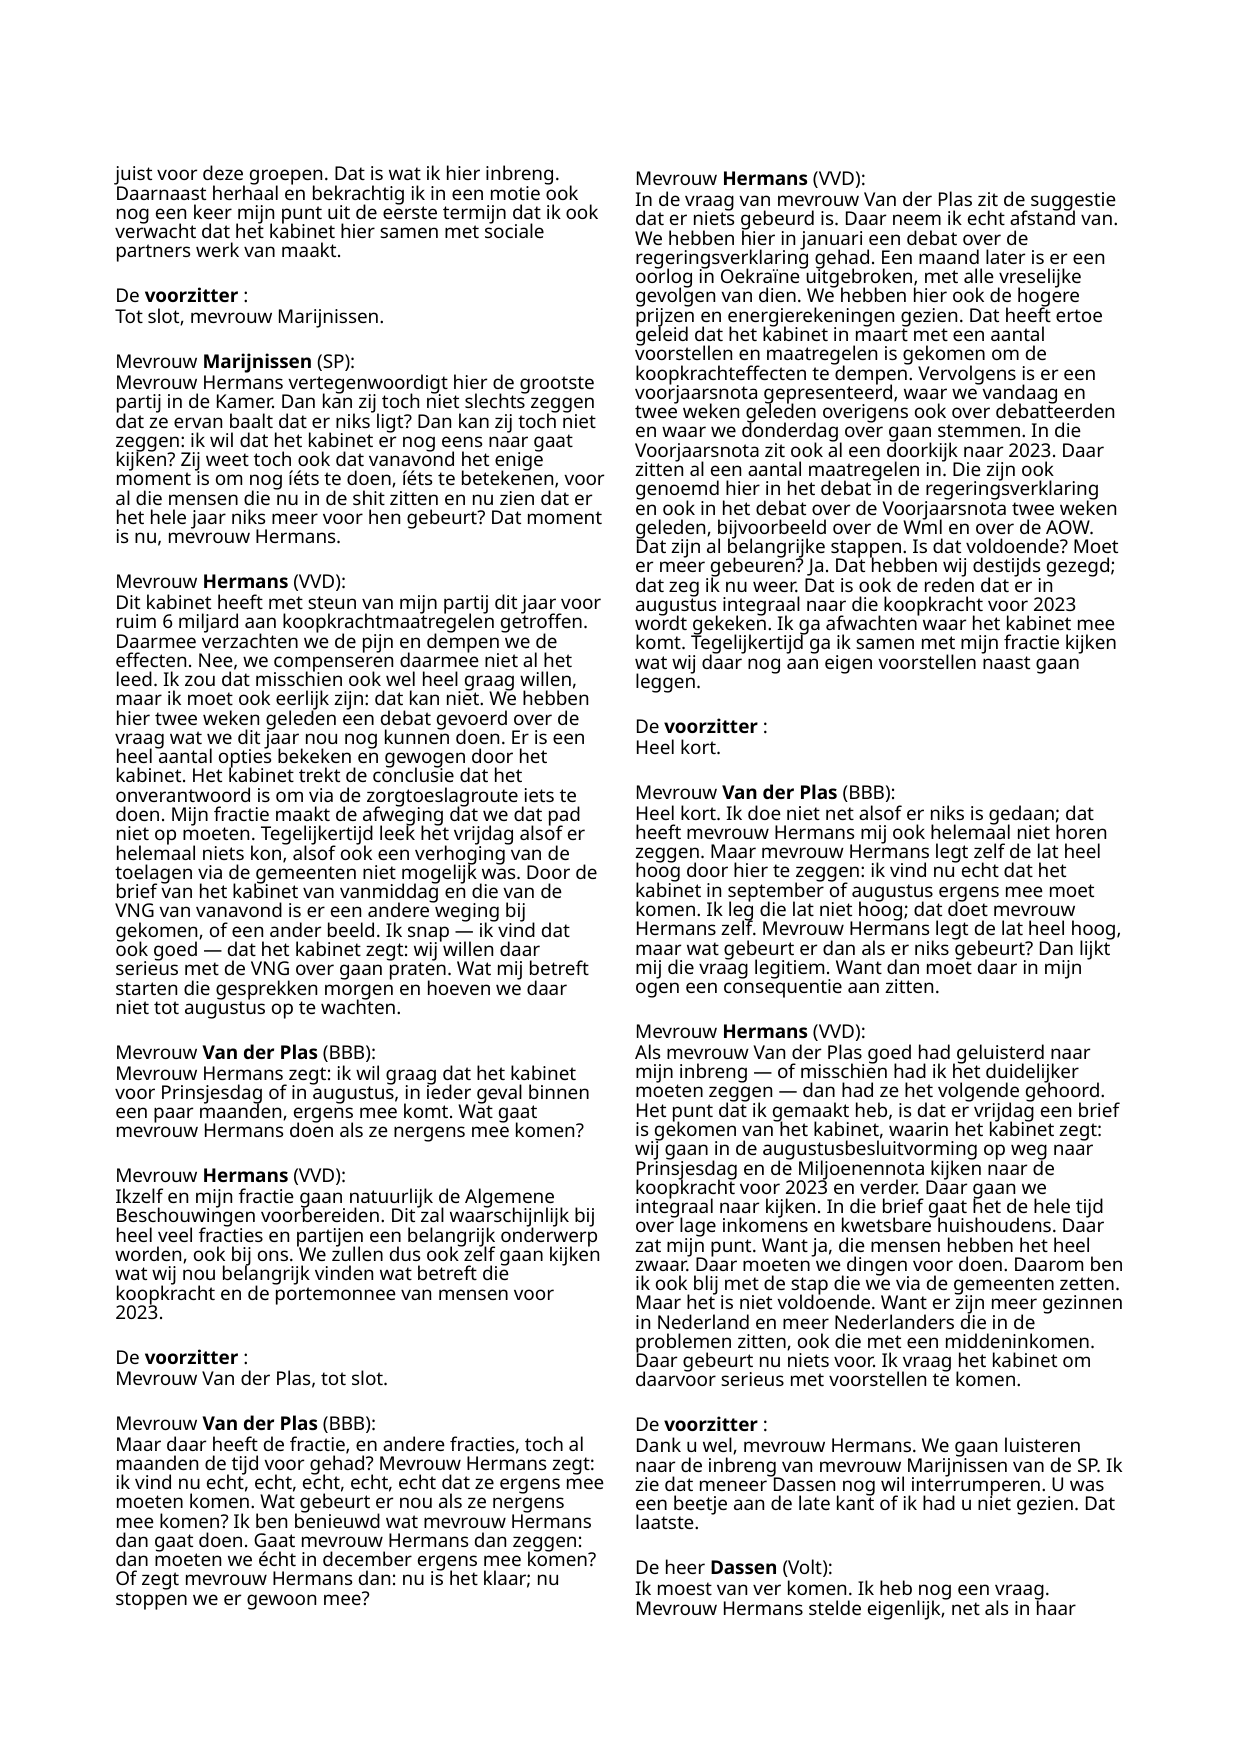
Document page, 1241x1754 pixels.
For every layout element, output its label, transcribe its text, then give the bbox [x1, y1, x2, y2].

text Maar daar heeft de fractie, en andere fracties, toch al maanden de tijd voor gehad? Mevrouw Hermans zegt: ik vind nu echt, echt, echt, echt, echt dat ze ergens mee moeten komen. Wat gebeurt er nou als ze nergens mee komen? Ik ben benieuwd wat mevrouw Hermans dan gaat doen. Gaat mevrouw Hermans dan zeggen: dan moeten we écht in december ergens mee komen? Of zegt mevrouw Hermans dan: nu is het klaar; nu stoppen we er gewoon mee? [115, 1436, 605, 1609]
text De voorzitter : [635, 713, 1125, 739]
text Tot slot, mevrouw Marijnissen. [115, 308, 605, 327]
text Mevrouw Hermans (VVD): [115, 568, 605, 594]
text Dit kabinet heeft met steun van mijn partij dit jaar voor ruim 6 miljard aan koopkrachtmaatregelen getroffen. Daarmee verzachten we de pijn en dempen we de effecten. Nee, we compenseren daarmee niet al het leed. Ik zou dat misschien ook wel heel graag willen, maar ik moet ook eerlijk zijn: dat kan niet. We hebben hier twee weken geleden een debat gevoerd over de vraag wat we dit jaar nou nog kunnen doen. Er is een heel aantal opties bekeken en gewogen door het kabinet. Het kabinet trekt de conclusie dat het onverantwoord is om via de zorgtoeslagroute iets te doen. Mijn fractie maakt de afweging dat we dat pad niet op moeten. Tegelijkertijd leek het vrijdag alsof er helemaal niets kon, alsof ook een verhoging van de toelagen via de gemeenten niet mogelijk was. Door de brief van het kabinet van vanmiddag en die van de VNG van vanavond is er een andere weging bij gekomen, of een ander beeld. Ik snap — ik vind dat ook goed — dat het kabinet zegt: wij willen daar serieus met de VNG over gaan praten. Wat mij betreft starten die gesprekken morgen en hoeven we daar niet tot augustus op te wachten. [115, 594, 605, 1018]
text De voorzitter : [635, 1412, 1125, 1437]
text Mevrouw Hermans (VVD): [115, 1162, 605, 1188]
text Mevrouw Van der Plas (BBB): [115, 1410, 605, 1436]
text De voorzitter : [115, 1344, 605, 1370]
text Ikzelf en mijn fractie gaan natuurlijk de Algemene Beschouwingen voorbereiden. Dit zal waarschijnlijk bij heel veel fracties en partijen een belangrijk onderwerp worden, ook bij ons. We zullen dus ook zelf gaan kijken wat wij nou belangrijk vinden wat betreft die koopkracht en de portemonnee van mensen voor 2023. [115, 1188, 605, 1323]
text Mevrouw Hermans (VVD): [635, 1018, 1125, 1044]
text Heel kort. Ik doe niet net alsof er niks is gedaan; dat heeft mevrouw Hermans mij ook helemaal niet horen zeggen. Maar mevrouw Hermans legt zelf de lat heel hoog door hier te zeggen: ik vind nu echt dat het kabinet in september of augustus ergens mee moet komen. Ik leg die lat niet hoog; dat doet mevrouw Hermans zelf. Mevrouw Hermans legt de lat heel hoog, maar wat gebeurt er dan als er niks gebeurt? Dan lijkt mij die vraag legitiem. Want dan moet daar in mijn ogen een consequentie aan zitten. [635, 804, 1125, 997]
text Mevrouw Hermans vertegenwoordigt hier de grootste partij in de Kamer. Dan kan zij toch niet slechts zeggen dat ze ervan baalt dat er niks ligt? Dan kan zij toch niet zeggen: ik wil dat het kabinet er nog eens naar gaat kijken? Zij weet toch ook dat vanavond het enige moment is om nog íéts te doen, íéts te betekenen, voor al die mensen die nu in de shit zitten en nu zien dat er het hele jaar niks meer voor hen gebeurt? Dat moment is nu, mevrouw Hermans. [115, 374, 605, 547]
text Mevrouw Hermans zegt: ik wil graag dat het kabinet voor Prinsjesdag of in augustus, in ieder geval binnen een paar maanden, ergens mee komt. Wat gaat mevrouw Hermans doen als ze nergens mee komen? [115, 1064, 605, 1142]
text Mevrouw Van der Plas (BBB): [635, 779, 1125, 804]
text De voorzitter : [115, 282, 605, 308]
text In de vraag van mevrouw Van der Plas zit de suggestie dat er niets gebeurd is. Daar neem ik echt afstand van. We hebben hier in januari een debat over de regeringsverklaring gehad. Een maand later is er een oorlog in Oekraïne uitgebroken, met alle vreselijke gevolgen van dien. We hebben hier ook de hogere prijzen en energierekeningen gezien. Dat heeft ertoe geleid dat het kabinet in maart met een aantal voorstellen en maatregelen is gekomen om de koopkrachteffecten te dempen. Vervolgens is er een voorjaarsnota gepresenteerd, waar we vandaag en twee weken geleden overigens ook over debatteerden en waar we donderdag over gaan stemmen. In die Voorjaarsnota zit ook al een doorkijk naar 2023. Daar zitten al een aantal maatregelen in. Die zijn ook genoemd hier in het debat in de regeringsverklaring en ook in het debat over de Voorjaarsnota twee weken geleden, bijvoorbeeld over de Wml en over de AOW. Dat zijn al belangrijke stappen. Is dat voldoende? Moet er meer gebeuren? Ja. Dat hebben wij destijds gezegd; dat zeg ik nu weer. Dat is ook de reden dat er in augustus integraal naar die koopkracht voor 2023 wordt gekeken. Ik ga afwachten waar het kabinet mee komt. Tegelijkertijd ga ik samen met mijn fractie kijken wat wij daar nog aan eigen voorstellen naast gaan leggen. [635, 191, 1125, 692]
text Mevrouw Marijnissen (SP): [115, 348, 605, 374]
text Ik moest van ver komen. Ik heb nog een vraag. Mevrouw Hermans stelde eigenlijk, net als in haar [635, 1580, 1125, 1619]
text Als mevrouw Van der Plas goed had geluisterd naar mijn inbreng — of misschien had ik het duidelijker moeten zeggen — dan had ze het volgende gehoord. Het punt dat ik gemaakt heb, is dat er vrijdag een brief is gekomen van het kabinet, waarin het kabinet zegt: wij gaan in de augustusbesluitvorming op weg naar Prinsjesdag en de Miljoenennota kijken naar de koopkracht voor 2023 en verder. Daar gaan we integraal naar kijken. In die brief gaat het de hele tijd over lage inkomens en kwetsbare huishoudens. Daar zat mijn punt. Want ja, die mensen hebben het heel zwaar. Daar moeten we dingen voor doen. Daarom ben ik ook blij met de stap die we via de gemeenten zetten. Maar het is niet voldoende. Want er zijn meer gezinnen in Nederland en meer Nederlanders die in de problemen zitten, ook die met een middeninkomen. Daar gebeurt nu niets voor. Ik vraag het kabinet om daarvoor serieus met voorstellen te komen. [635, 1044, 1125, 1391]
text Dank u wel, mevrouw Hermans. We gaan luisteren naar de inbreng van mevrouw Marijnissen van de SP. Ik zie dat meneer Dassen nog wil interrumperen. U was een beetje aan de late kant of ik had u niet gezien. Dat laatste. [635, 1437, 1125, 1534]
text Mevrouw Hermans (VVD): [635, 165, 1125, 191]
text Mevrouw Van der Plas (BBB): [115, 1039, 605, 1064]
text De heer Dassen (Volt): [635, 1554, 1125, 1580]
text Heel kort. [635, 739, 1125, 758]
text juist voor deze groepen. Dat is wat ik hier inbreng. Daarnaast herhaal en bekrachtig ik in een motie ook nog een keer mijn punt uit de eerste termijn dat ik ook verwacht dat het kabinet hier samen met sociale partners werk van maakt. [115, 165, 605, 262]
text Mevrouw Van der Plas, tot slot. [115, 1370, 605, 1389]
